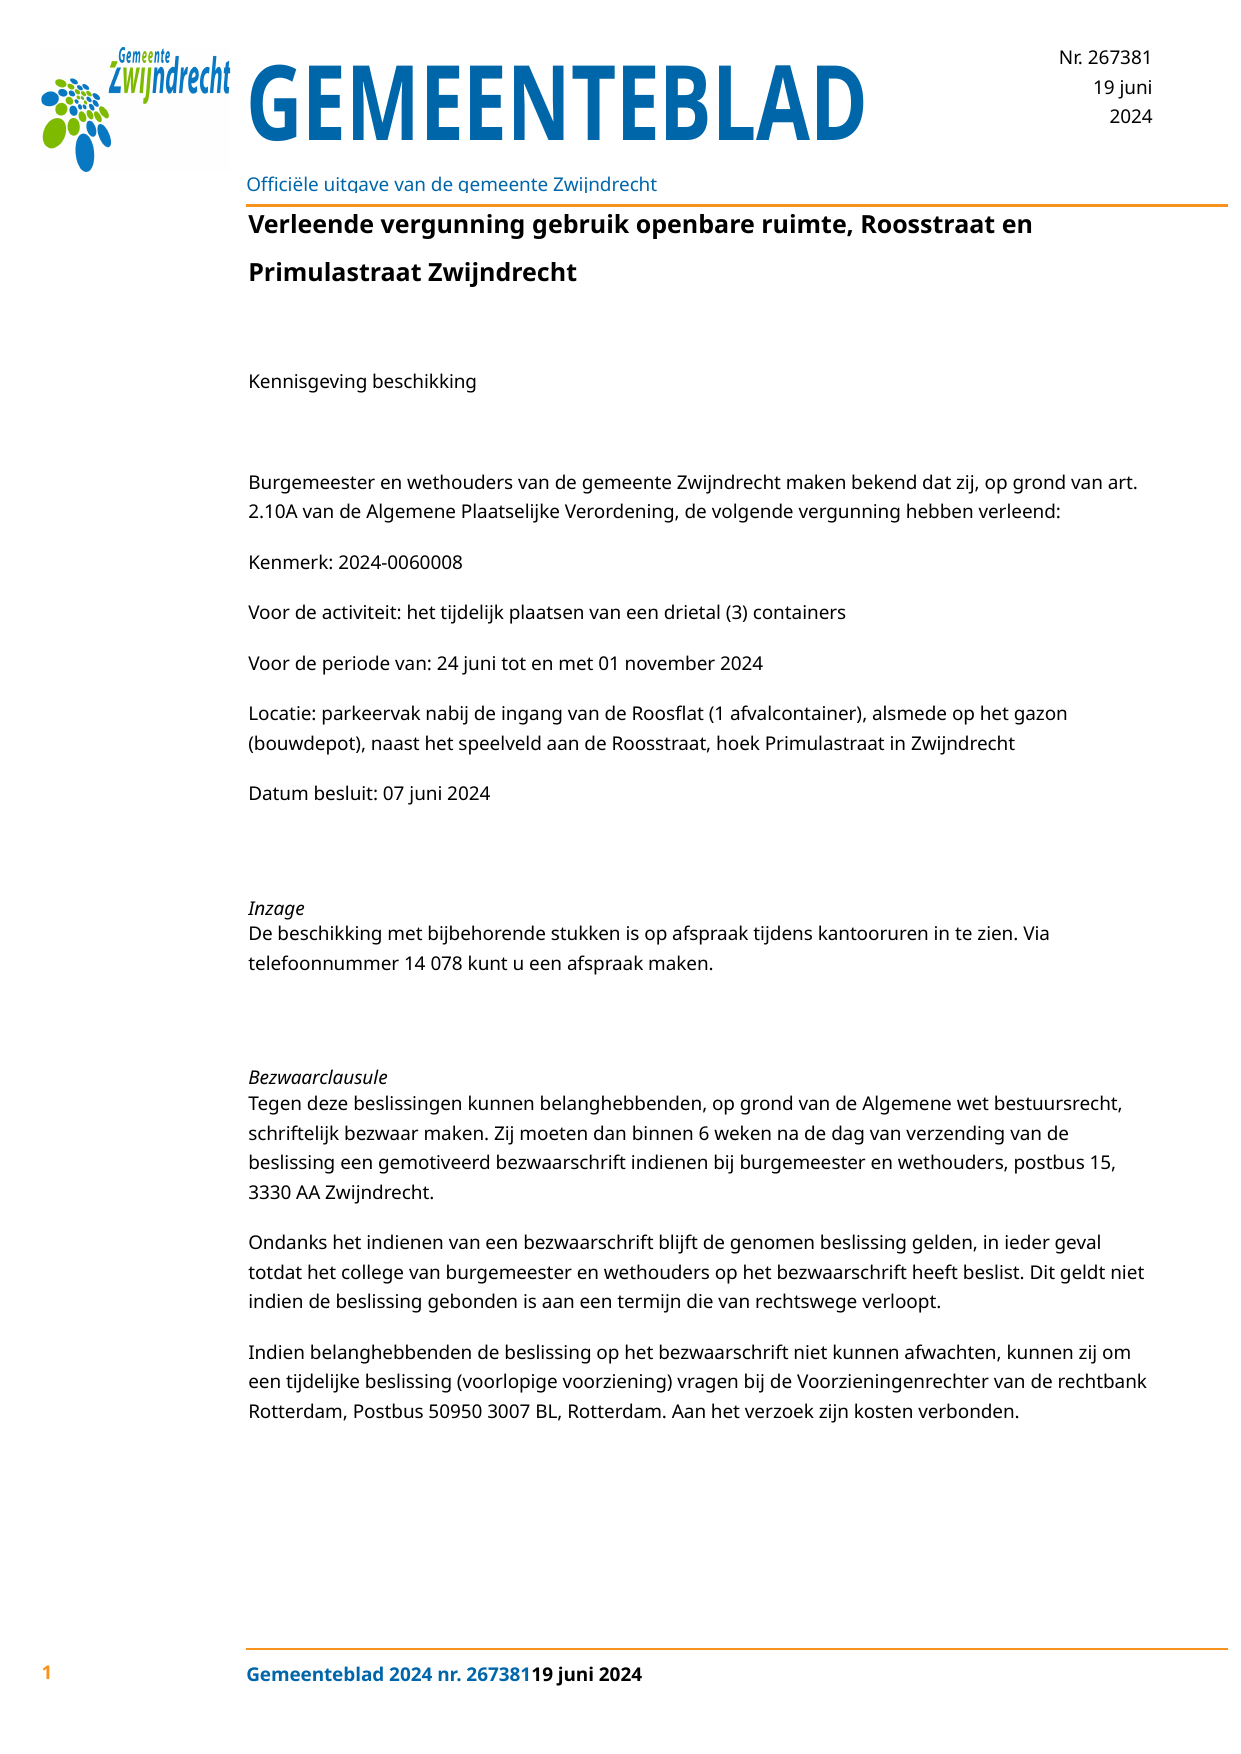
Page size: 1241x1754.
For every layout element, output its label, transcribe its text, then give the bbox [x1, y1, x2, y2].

text Kennisgeving beschikking [248, 368, 1152, 394]
text Kenmerk: 2024-0060008 [248, 549, 1152, 575]
text Voor de activiteit: het tijdelijk plaatsen van een drietal (3) containers [248, 599, 1152, 625]
text Ondanks het indienen van een bezwaarschrift blijft de genomen beslissing gelden, in ieder geval totdat het college van burgemeester en wethouders op het bezwaarschrift heeft beslist. Dit geldt niet indien de beslissing gebonden is aan een termijn die van rechtswege verloopt. [248, 1229, 1152, 1314]
text De beschikking met bijbehorende stukken is op afspraak tijdens kantooruren in te zien. Via telefoonnummer 14 078 kunt u een afspraak maken. [248, 921, 1152, 976]
text Voor de periode van: 24 juni tot en met 01 november 2024 [248, 650, 1152, 676]
text Locatie: parkeervak nabij de ingang van de Roosflat (1 afvalcontainer), alsmede op het gazon (bouwdepot), naast het speelveld aan de Roosstraat, hoek Primulastraat in Zwijndrecht [248, 700, 1152, 756]
text Indien belanghebbenden de beslissing op het bezwaarschrift niet kunnen afwachten, kunnen zij om een tijdelijke beslissing (voorlopige voorziening) vragen bij de Voorzieningenrechter van de rechtbank Rotterdam, Postbus 50950 3007 BL, Rotterdam. Aan het verzoek zijn kosten verbonden. [248, 1339, 1152, 1424]
text Datum besluit: 07 juni 2024 [248, 780, 1152, 806]
text Bezwaarclausule [248, 1064, 1152, 1090]
text Inzage [248, 895, 1152, 921]
text Burgemeester en wethouders van de gemeente Zwijndrecht maken bekend dat zij, op grond van art. 2.10A van de Algemene Plaatselijke Verordening, de volgende vergunning hebben verleend: [248, 469, 1152, 524]
text Tegen deze beslissingen kunnen belanghebbenden, op grond van de Algemene wet bestuursrecht, schriftelijk bezwaar maken. Zij moeten dan binnen 6 weken na de dag van verzending van de beslissing een gemotiveerd bezwaarschrift indienen bij burgemeester en wethouders, postbus 15, 3330 AA Zwijndrecht. [248, 1090, 1152, 1205]
text Verleende vergunning gebruik openbare ruimte, Roosstraat en Primulastraat Zwijndrecht [248, 207, 1152, 288]
picture [41, 47, 231, 172]
